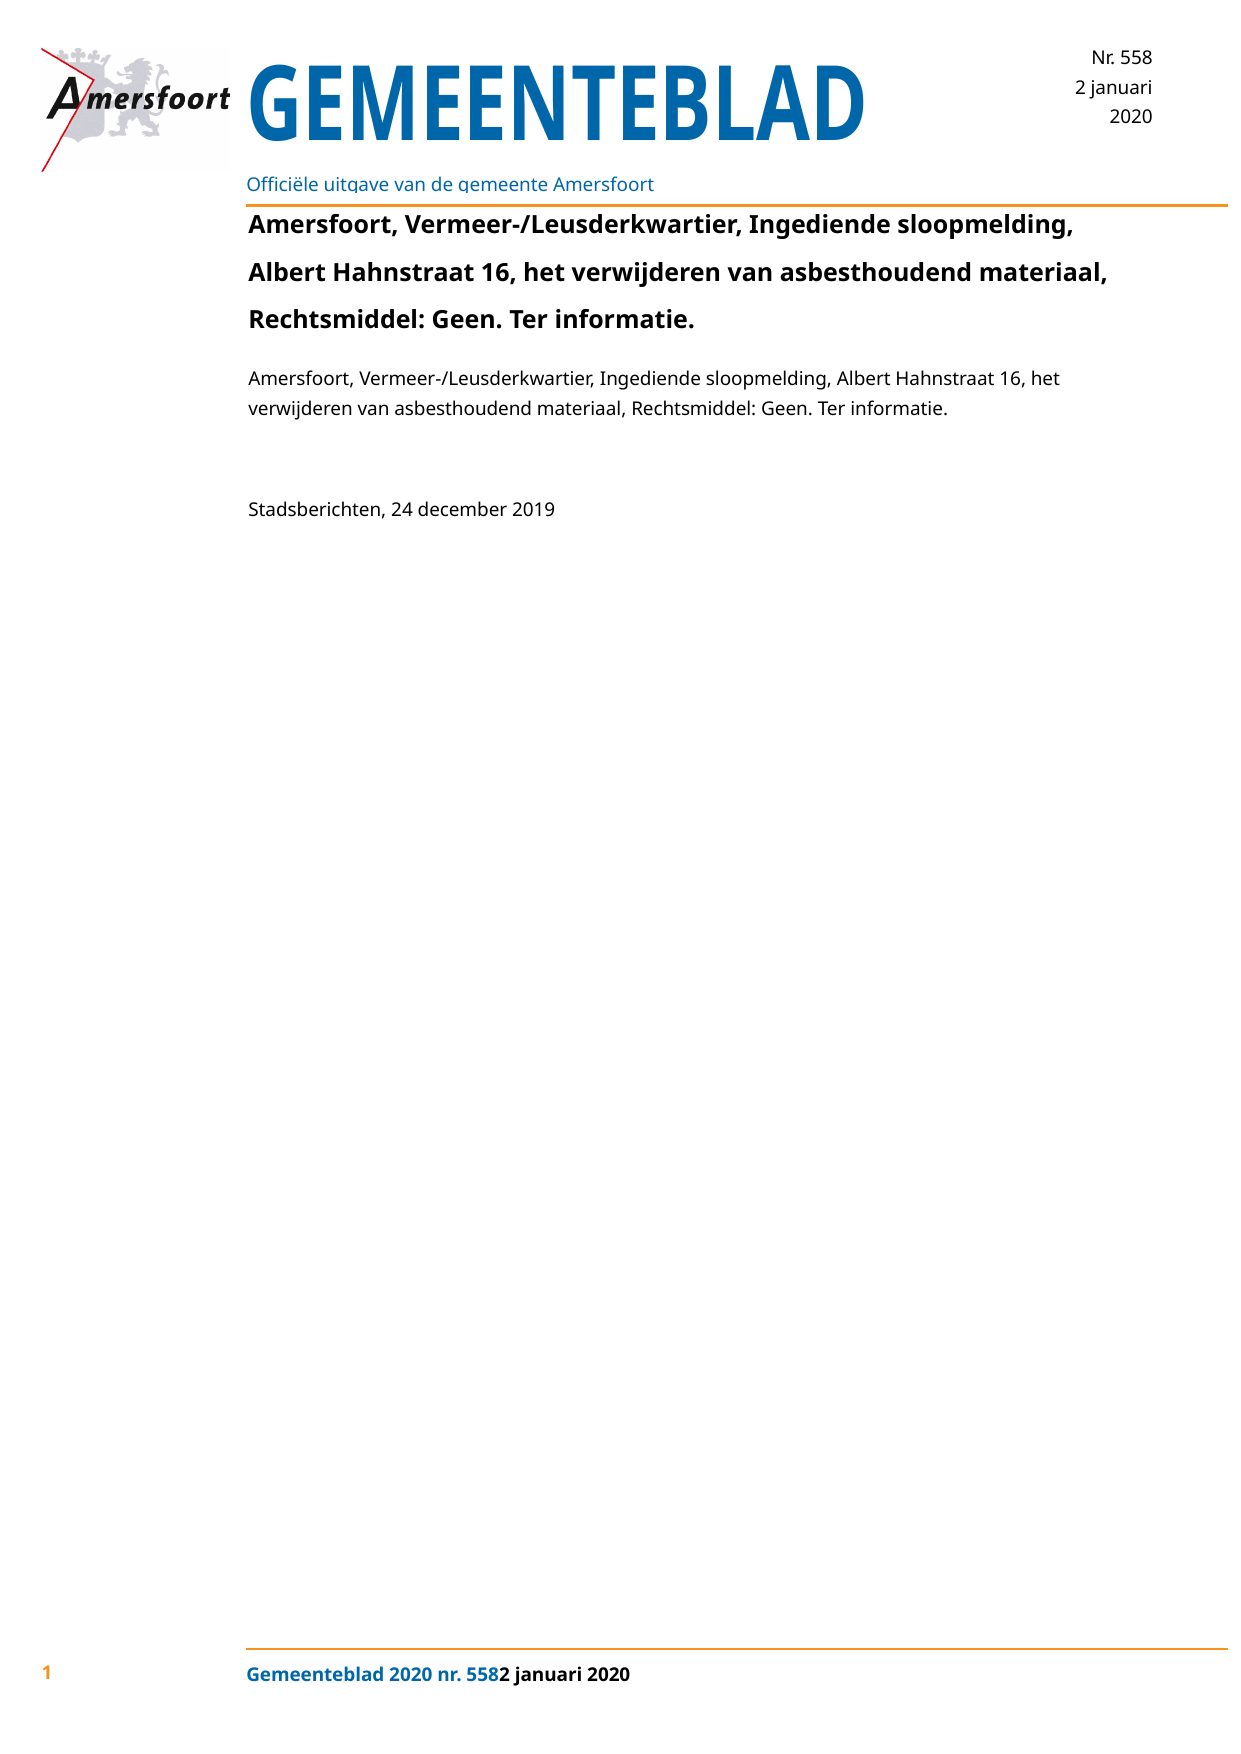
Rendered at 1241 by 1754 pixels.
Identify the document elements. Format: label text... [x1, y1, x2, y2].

text Stadsberichten, 24 december 2019 [248, 496, 1152, 522]
text Amersfoort, Vermeer-/Leusderkwartier, Ingediende sloopmelding, Albert Hahnstraat 16, het verwijderen van asbesthoudend materiaal, Rechtsmiddel: Geen. Ter informatie. [248, 366, 1152, 421]
picture [41, 47, 231, 172]
text Amersfoort, Vermeer-/Leusderkwartier, Ingediende sloopmelding, Albert Hahnstraat 16, het verwijderen van asbesthoudend materiaal, Rechtsmiddel: Geen. Ter informatie. [248, 207, 1152, 336]
